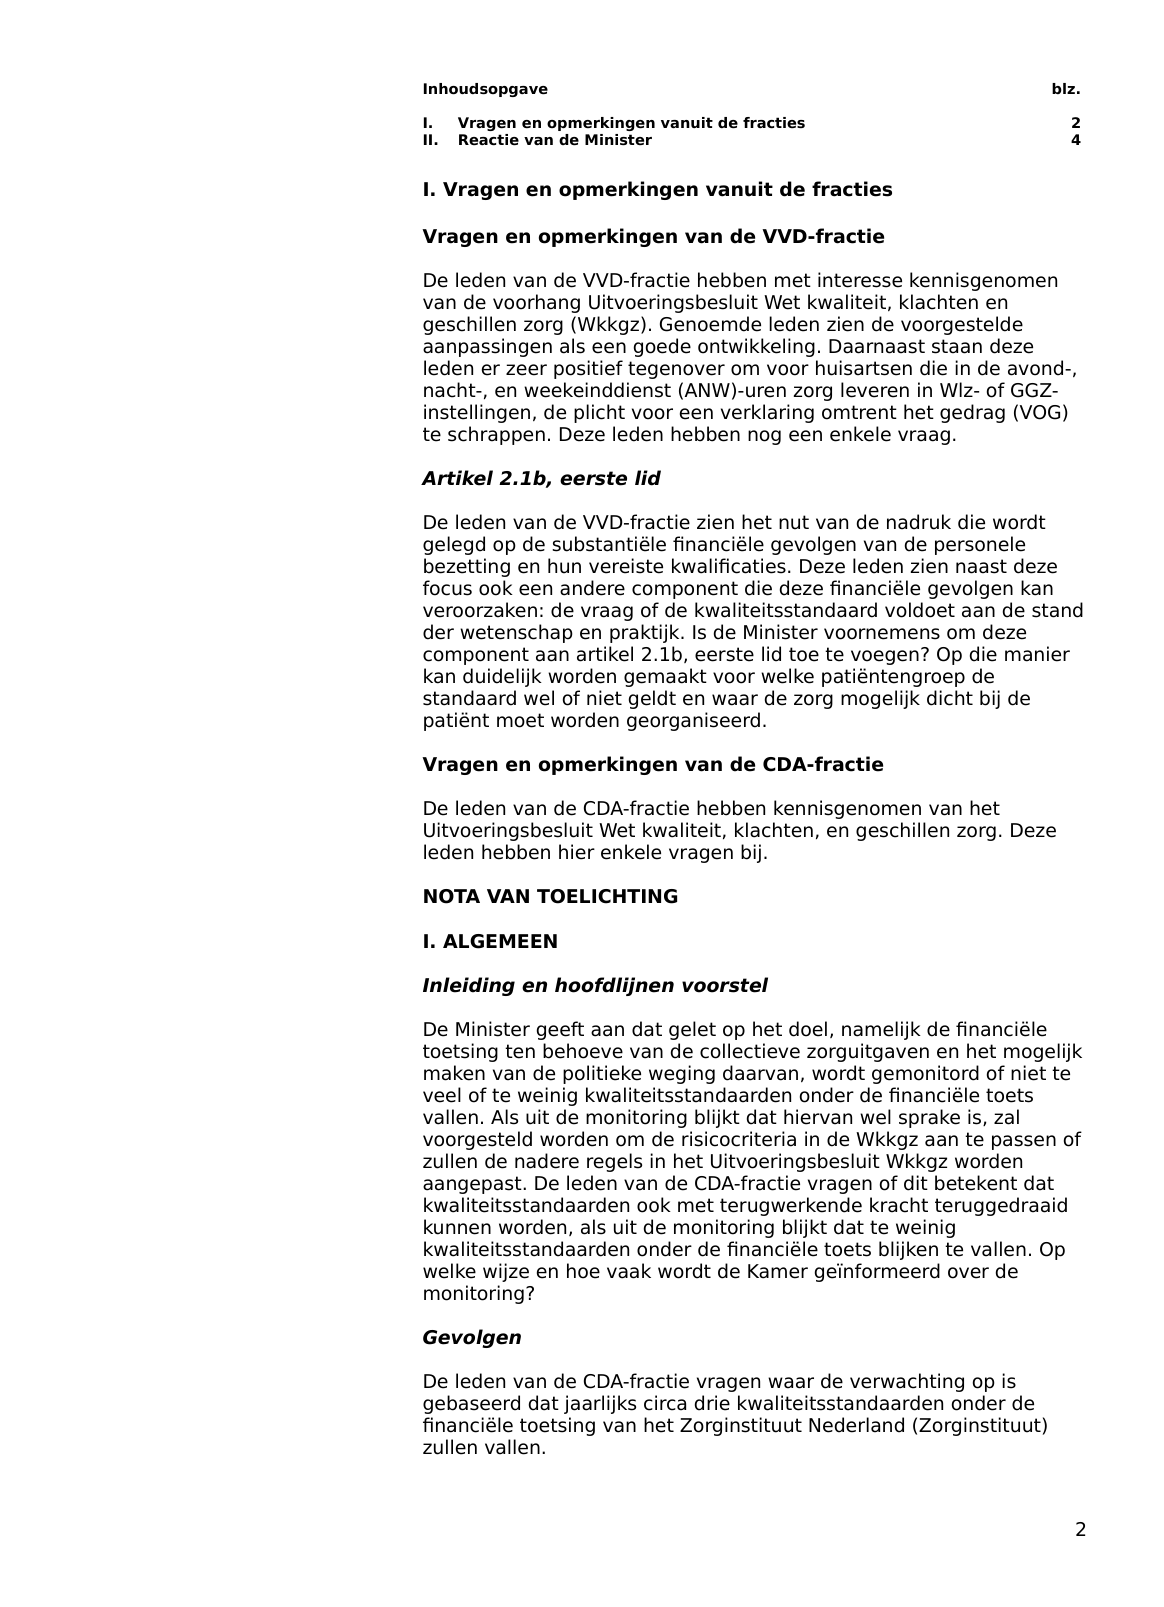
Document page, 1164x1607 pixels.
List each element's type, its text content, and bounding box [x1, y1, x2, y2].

table_cell [452, 98, 1028, 115]
table_header Inhoudsopgave [422, 81, 1028, 98]
subtitle I. ALGEMEEN [422, 931, 1087, 953]
subtitle Inleiding en hoofdlijnen voorstel [422, 975, 1087, 997]
text De leden van de CDA-fractie vragen waar de verwachting op is gebaseerd dat jaarlijks circa drie kwaliteitsstandaarden onder de financiële toetsing van het Zorginstituut Nederland (Zorginstituut) zullen vallen. [422, 1371, 1087, 1459]
table_cell 2 [1028, 115, 1087, 132]
table_cell [422, 98, 452, 115]
subtitle I. Vragen en opmerkingen vanuit de fracties [422, 179, 1087, 201]
table_cell 4 [1028, 132, 1087, 149]
text De leden van de VVD-fractie hebben met interesse kennisgenomen van de voorhang Uitvoeringsbesluit Wet kwaliteit, klachten en geschillen zorg (Wkkgz). Genoemde leden zien de voorgestelde aanpassingen als een goede ontwikkeling. Daarnaast staan deze leden er zeer positief tegenover om voor huisartsen die in de avond-, nacht-, en weekeinddienst (ANW)-uren zorg leveren in Wlz- of GGZ-instellingen, de plicht voor een verklaring omtrent het gedrag (VOG) te schrappen. Deze leden hebben nog een enkele vraag. [422, 270, 1087, 446]
subtitle Vragen en opmerkingen van de CDA-fractie [422, 754, 1087, 776]
subtitle Gevolgen [422, 1327, 1087, 1349]
table_cell [1028, 98, 1087, 115]
text De leden van de VVD-fractie zien het nut van de nadruk die wordt gelegd op de substantiële financiële gevolgen van de personele bezetting en hun vereiste kwalificaties. Deze leden zien naast deze focus ook een andere component die deze financiële gevolgen kan veroorzaken: de vraag of de kwaliteitsstandaard voldoet aan de stand der wetenschap en praktijk. Is de Minister voornemens om deze component aan artikel 2.1b, eerste lid toe te voegen? Op die manier kan duidelijk worden gemaakt voor welke patiëntengroep de standaard wel of niet geldt en waar de zorg mogelijk dicht bij de patiënt moet worden georganiseerd. [422, 512, 1087, 732]
table_cell Reactie van de Minister [452, 132, 1028, 149]
table_cell II. [422, 132, 452, 149]
table_cell Vragen en opmerkingen vanuit de fracties [452, 115, 1028, 132]
subtitle Vragen en opmerkingen van de VVD-fractie [422, 226, 1087, 248]
subtitle Artikel 2.1b, eerste lid [422, 468, 1087, 490]
text De Minister geeft aan dat gelet op het doel, namelijk de financiële toetsing ten behoeve van de collectieve zorguitgaven en het mogelijk maken van de politieke weging daarvan, wordt gemonitord of niet te veel of te weinig kwaliteitsstandaarden onder de financiële toets vallen. Als uit de monitoring blijkt dat hiervan wel sprake is, zal voorgesteld worden om de risicocriteria in de Wkkgz aan te passen of zullen de nadere regels in het Uitvoeringsbesluit Wkkgz worden aangepast. De leden van de CDA-fractie vragen of dit betekent dat kwaliteitsstandaarden ook met terugwerkende kracht teruggedraaid kunnen worden, als uit de monitoring blijkt dat te weinig kwaliteitsstandaarden onder de financiële toets blijken te vallen. Op welke wijze en hoe vaak wordt de Kamer geïnformeerd over de monitoring? [422, 1019, 1087, 1305]
subtitle NOTA VAN TOELICHTING [422, 886, 1087, 908]
table_cell I. [422, 115, 452, 132]
table_header blz. [1028, 81, 1087, 98]
text De leden van de CDA-fractie hebben kennisgenomen van het Uitvoeringsbesluit Wet kwaliteit, klachten, en geschillen zorg. Deze leden hebben hier enkele vragen bij. [422, 798, 1087, 864]
